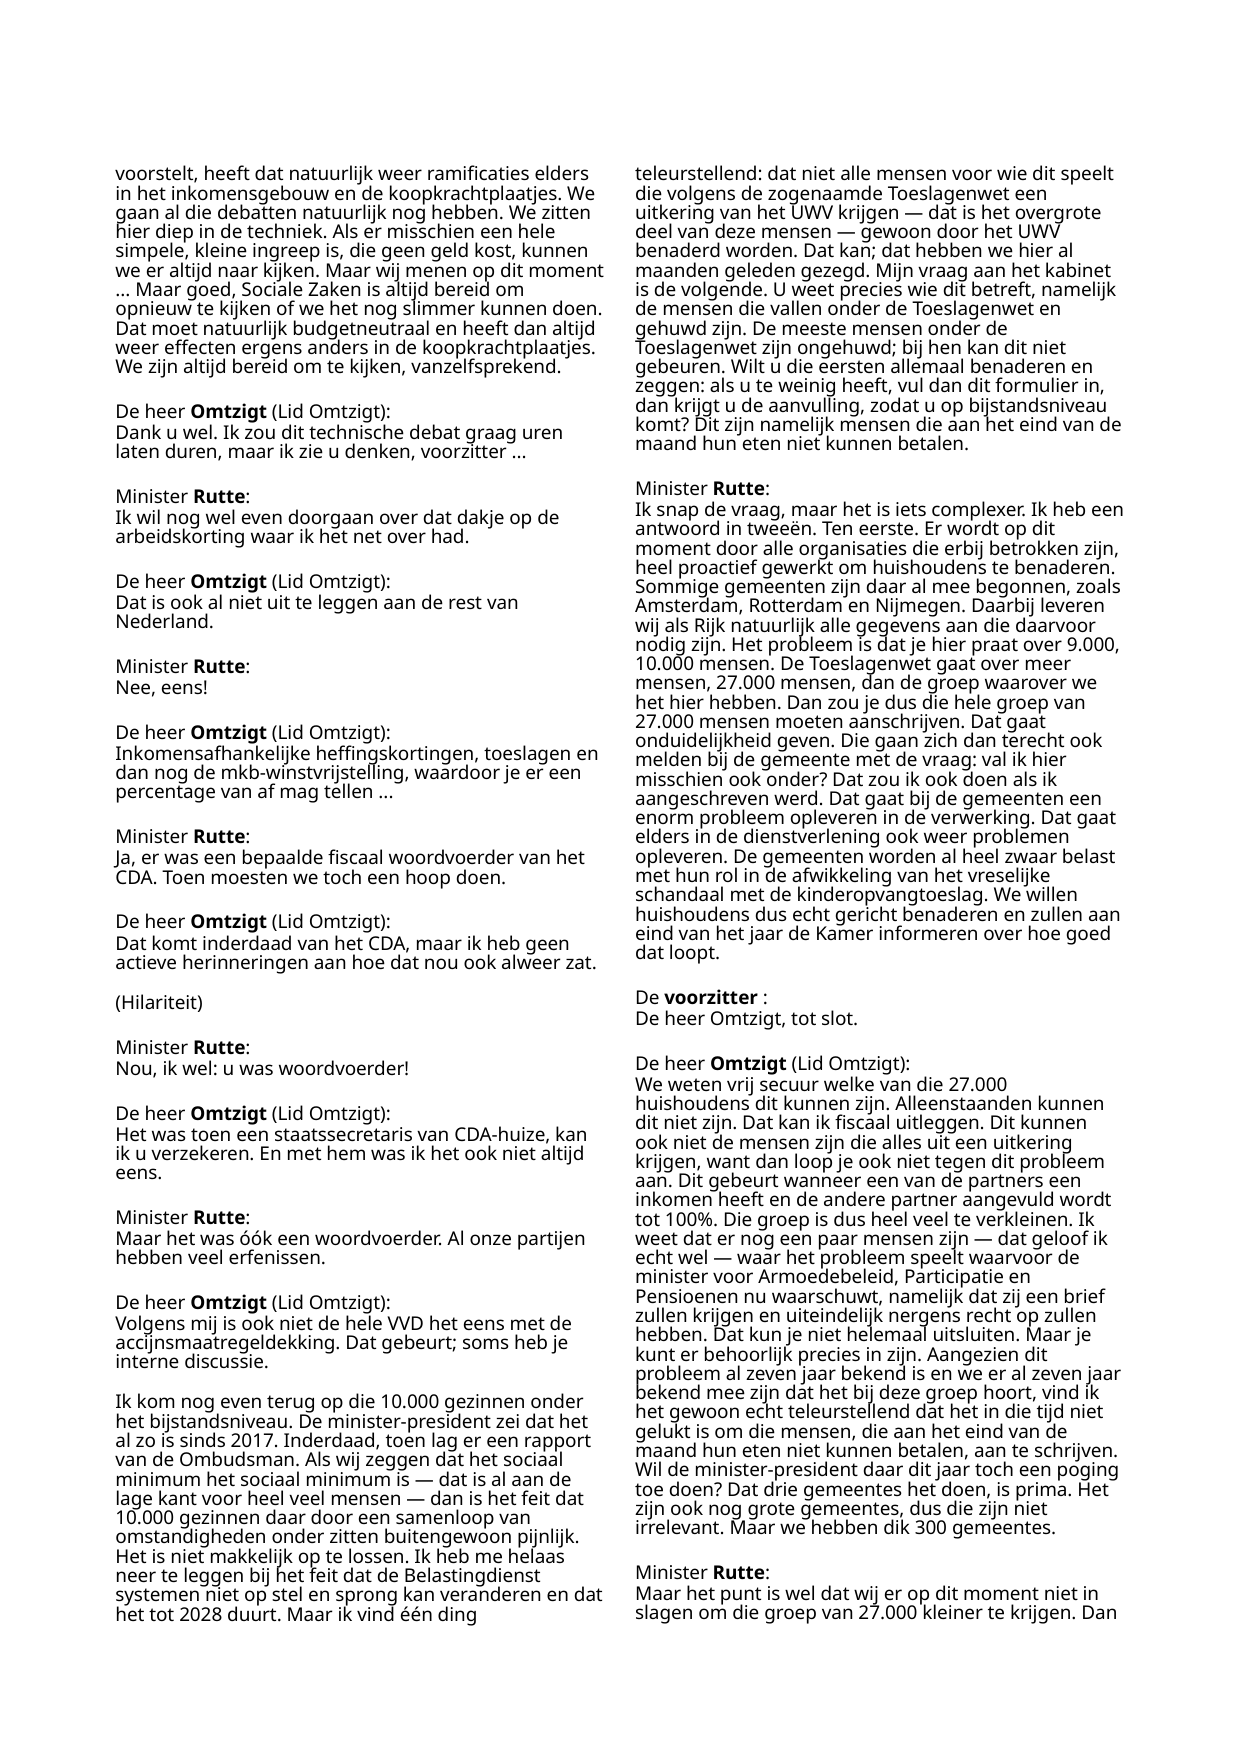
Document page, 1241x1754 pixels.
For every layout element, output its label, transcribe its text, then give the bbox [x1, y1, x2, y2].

text Dank u wel. Ik zou dit technische debat graag uren laten duren, maar ik zie u denken, voorzitter ... [115, 424, 605, 462]
text De heer Omtzigt (Lid Omtzigt): [115, 1100, 605, 1126]
text We weten vrij secuur welke van die 27.000 huishoudens dit kunnen zijn. Alleenstaanden kunnen dit niet zijn. Dat kan ik fiscaal uitleggen. Dit kunnen ook niet de mensen zijn die alles uit een uitkering krijgen, want dan loop je ook niet tegen dit probleem aan. Dit gebeurt wanneer een van de partners een inkomen heeft en de andere partner aangevuld wordt tot 100%. Die groep is dus heel veel te verkleinen. Ik weet dat er nog een paar mensen zijn — dat geloof ik echt wel — waar het probleem speelt waarvoor de minister voor Armoedebeleid, Participatie en Pensioenen nu waarschuwt, namelijk dat zij een brief zullen krijgen en uiteindelijk nergens recht op zullen hebben. Dat kun je niet helemaal uitsluiten. Maar je kunt er behoorlijk precies in zijn. Aangezien dit probleem al zeven jaar bekend is en we er al zeven jaar bekend mee zijn dat het bij deze groep hoort, vind ik het gewoon echt teleurstellend dat het in die tijd niet gelukt is om die mensen, die aan het eind van de maand hun eten niet kunnen betalen, aan te schrijven. Wil de minister-president daar dit jaar toch een poging toe doen? Dat drie gemeentes het doen, is prima. Het zijn ook nog grote gemeentes, dus die zijn niet irrelevant. Maar we hebben dik 300 gemeentes. [635, 1076, 1125, 1538]
text De heer Omtzigt, tot slot. [635, 1010, 1125, 1029]
text Nee, eens! [115, 679, 605, 698]
text De heer Omtzigt (Lid Omtzigt): [115, 568, 605, 594]
text Ja, er was een bepaalde fiscaal woordvoerder van het CDA. Toen moesten we toch een hoop doen. [115, 849, 605, 888]
text teleurstellend: dat niet alle mensen voor wie dit speelt die volgens de zogenaamde Toeslagenwet een uitkering van het UWV krijgen — dat is het overgrote deel van deze mensen — gewoon door het UWV benaderd worden. Dat kan; dat hebben we hier al maanden geleden gezegd. Mijn vraag aan het kabinet is de volgende. U weet precies wie dit betreft, namelijk de mensen die vallen onder de Toeslagenwet en gehuwd zijn. De meeste mensen onder de Toeslagenwet zijn ongehuwd; bij hen kan dit niet gebeuren. Wilt u die eersten allemaal benaderen en zeggen: als u te weinig heeft, vul dan dit formulier in, dan krijgt u de aanvulling, zodat u op bijstandsniveau komt? Dit zijn namelijk mensen die aan het eind van de maand hun eten niet kunnen betalen. [635, 165, 1125, 454]
text Ik kom nog even terug op die 10.000 gezinnen onder het bijstandsniveau. De minister-president zei dat het al zo is sinds 2017. Inderdaad, toen lag er een rapport van de Ombudsman. Als wij zeggen dat het sociaal minimum het sociaal minimum is — dat is al aan de lage kant voor heel veel mensen — dan is het feit dat 10.000 gezinnen daar door een samenloop van omstandigheden onder zitten buitengewoon pijnlijk. Het is niet makkelijk op te lossen. Ik heb me helaas neer te leggen bij het feit dat de Belastingdienst systemen niet op stel en sprong kan veranderen en dat het tot 2028 duurt. Maar ik vind één ding [115, 1393, 605, 1625]
text Minister Rutte: [115, 1204, 605, 1230]
text De heer Omtzigt (Lid Omtzigt): [115, 398, 605, 424]
text Ik snap de vraag, maar het is iets complexer. Ik heb een antwoord in tweeën. Ten eerste. Er wordt op dit moment door alle organisaties die erbij betrokken zijn, heel proactief gewerkt om huishoudens te benaderen. Sommige gemeenten zijn daar al mee begonnen, zoals Amsterdam, Rotterdam en Nijmegen. Daarbij leveren wij als Rijk natuurlijk alle gegevens aan die daarvoor nodig zijn. Het probleem is dat je hier praat over 9.000, 10.000 mensen. De Toeslagenwet gaat over meer mensen, 27.000 mensen, dan de groep waarover we het hier hebben. Dan zou je dus die hele groep van 27.000 mensen moeten aanschrijven. Dat gaat onduidelijkheid geven. Die gaan zich dan terecht ook melden bij de gemeente met de vraag: val ik hier misschien ook onder? Dat zou ik ook doen als ik aangeschreven werd. Dat gaat bij de gemeenten een enorm probleem opleveren in de verwerking. Dat gaat elders in de dienstverlening ook weer problemen opleveren. De gemeenten worden al heel zwaar belast met hun rol in de afwikkeling van het vreselijke schandaal met de kinderopvangtoeslag. We willen huishoudens dus echt gericht benaderen en zullen aan eind van het jaar de Kamer informeren over hoe goed dat loopt. [635, 501, 1125, 963]
text Minister Rutte: [115, 483, 605, 509]
text Dat komt inderdaad van het CDA, maar ik heb geen actieve herinneringen aan hoe dat nou ook alweer zat. [115, 934, 605, 973]
text Minister Rutte: [635, 475, 1125, 501]
text Volgens mij is ook niet de hele VVD het eens met de accijnsmaatregeldekking. Dat gebeurt; soms heb je interne discussie. [115, 1315, 605, 1373]
text Nou, ik wel: u was woordvoerder! [115, 1060, 605, 1079]
text Minister Rutte: [115, 1034, 605, 1060]
text Minister Rutte: [115, 824, 605, 849]
text Maar het punt is wel dat wij er op dit moment niet in slagen om die groep van 27.000 kleiner te krijgen. Dan [635, 1585, 1125, 1623]
text De voorzitter : [635, 984, 1125, 1010]
text (Hilariteit) [115, 994, 605, 1013]
text De heer Omtzigt (Lid Omtzigt): [115, 719, 605, 745]
text De heer Omtzigt (Lid Omtzigt): [635, 1050, 1125, 1076]
text Het was toen een staatssecretaris van CDA-huize, kan ik u verzekeren. En met hem was ik het ook niet altijd eens. [115, 1126, 605, 1183]
text Dat is ook al niet uit te leggen aan de rest van Nederland. [115, 594, 605, 633]
text Maar het was óók een woordvoerder. Al onze partijen hebben veel erfenissen. [115, 1230, 605, 1268]
text De heer Omtzigt (Lid Omtzigt): [115, 1289, 605, 1315]
text Ik wil nog wel even doorgaan over dat dakje op de arbeidskorting waar ik het net over had. [115, 509, 605, 547]
text De heer Omtzigt (Lid Omtzigt): [115, 909, 605, 934]
text Minister Rutte: [115, 653, 605, 679]
text voorstelt, heeft dat natuurlijk weer ramificaties elders in het inkomensgebouw en de koopkrachtplaatjes. We gaan al die debatten natuurlijk nog hebben. We zitten hier diep in de techniek. Als er misschien een hele simpele, kleine ingreep is, die geen geld kost, kunnen we er altijd naar kijken. Maar wij menen op dit moment ... Maar goed, Sociale Zaken is altijd bereid om opnieuw te kijken of we het nog slimmer kunnen doen. Dat moet natuurlijk budgetneutraal en heeft dan altijd weer effecten ergens anders in de koopkrachtplaatjes. We zijn altijd bereid om te kijken, vanzelfsprekend. [115, 165, 605, 377]
text Inkomensafhankelijke heffingskortingen, toeslagen en dan nog de mkb-winstvrijstelling, waardoor je er een percentage van af mag tellen ... [115, 745, 605, 803]
text Minister Rutte: [635, 1559, 1125, 1585]
